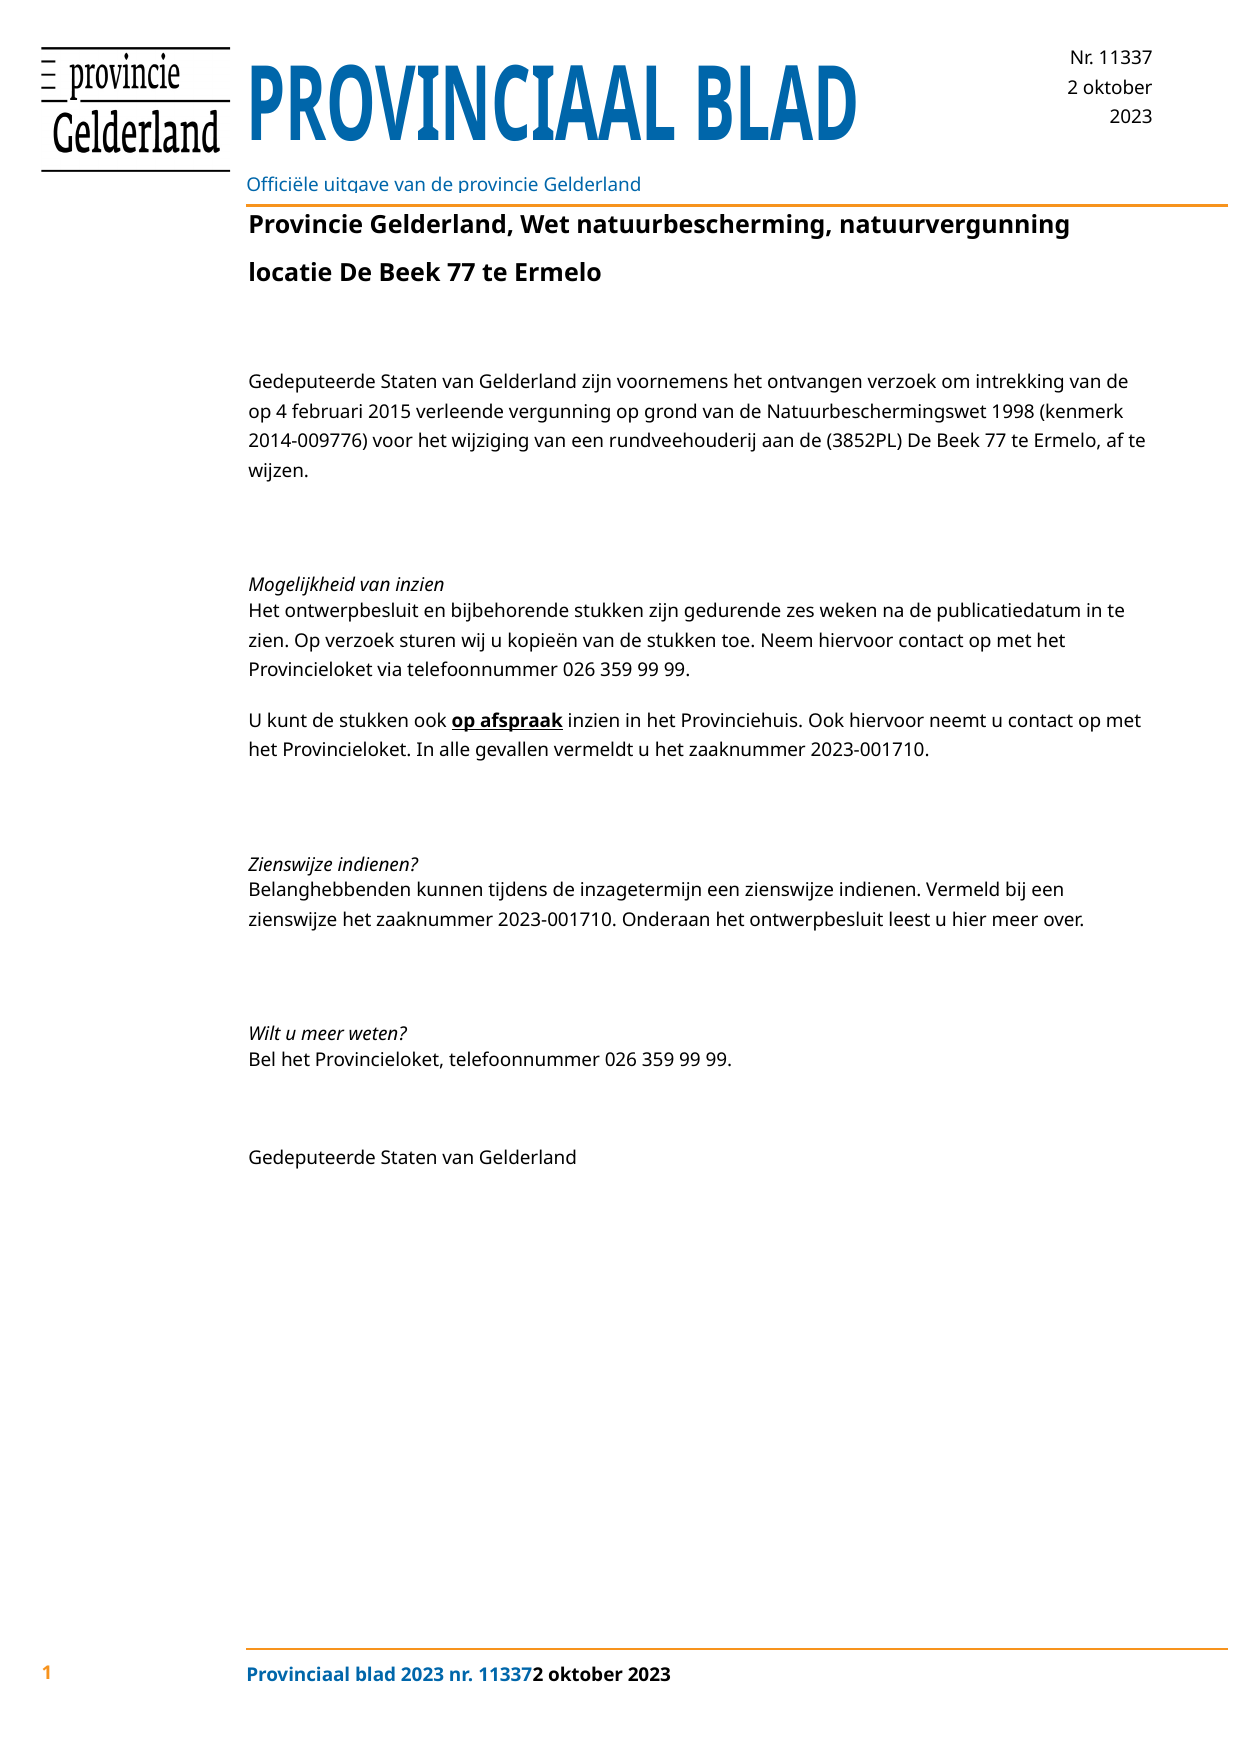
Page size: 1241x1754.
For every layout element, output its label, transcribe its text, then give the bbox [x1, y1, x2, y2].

text Belanghebbenden kunnen tijdens de inzagetermijn een zienswijze indienen. Vermeld bij een zienswijze het zaaknummer 2023-001710. Onderaan het ontwerpbesluit leest u hier meer over. [248, 876, 1152, 932]
text U kunt de stukken ook op afspraak inzien in het Provinciehuis. Ook hiervoor neemt u contact op met het Provincieloket. In alle gevallen vermeldt u het zaaknummer 2023-001710. [248, 707, 1152, 762]
text Bel het Provincieloket, telefoonnummer 026 359 99 99. [248, 1046, 1152, 1072]
text Gedeputeerde Staten van Gelderland zijn voornemens het ontvangen verzoek om intrekking van de op 4 februari 2015 verleende vergunning op grond van de Natuurbeschermingswet 1998 (kenmerk 2014-009776) voor het wijziging van een rundveehouderij aan de (3852PL) De Beek 77 te Ermelo, af te wijzen. [248, 368, 1152, 483]
text Mogelijkheid van inzien [248, 571, 1152, 597]
text Het ontwerpbesluit en bijbehorende stukken zijn gedurende zes weken na de publicatiedatum in te zien. Op verzoek sturen wij u kopieën van de stukken toe. Neem hiervoor contact op met het Provincieloket via telefoonnummer 026 359 99 99. [248, 597, 1152, 682]
text Provincie Gelderland, Wet natuurbescherming, natuurvergunning locatie De Beek 77 te Ermelo [248, 207, 1152, 288]
text Zienswijze indienen? [248, 851, 1152, 876]
text Gedeputeerde Staten van Gelderland [248, 1144, 1152, 1170]
picture [41, 47, 231, 172]
text Wilt u meer weten? [248, 1020, 1152, 1046]
